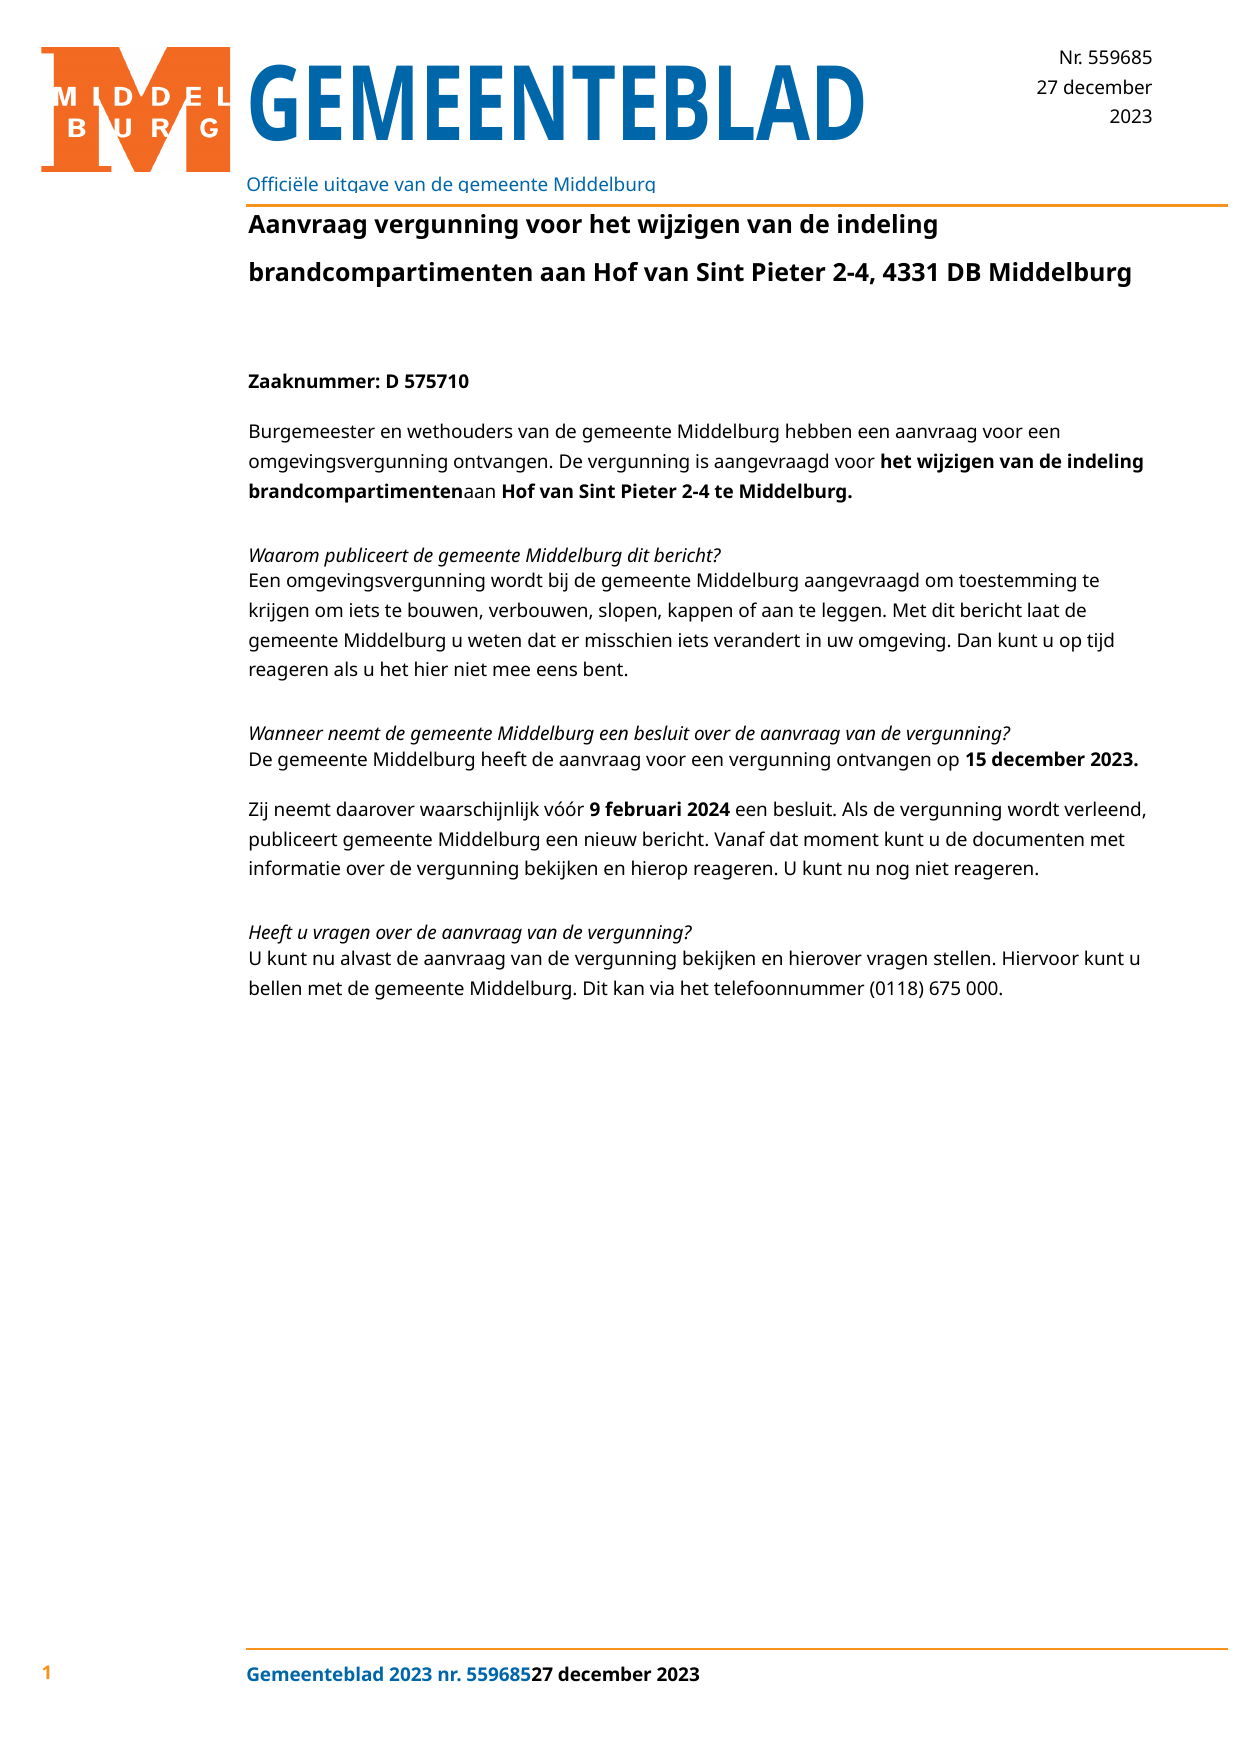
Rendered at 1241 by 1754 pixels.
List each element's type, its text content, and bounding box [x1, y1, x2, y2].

text Een omgevingsvergunning wordt bij de gemeente Middelburg aangevraagd om toestemming te krijgen om iets te bouwen, verbouwen, slopen, kappen of aan te leggen. Met dit bericht laat de gemeente Middelburg u weten dat er misschien iets verandert in uw omgeving. Dan kunt u op tijd reageren als u het hier niet mee eens bent. [248, 568, 1152, 682]
text Zij neemt daarover waarschijnlijk vóór 9 februari 2024 een besluit. Als de vergunning wordt verleend, publiceert gemeente Middelburg een nieuw bericht. Vanaf dat moment kunt u de documenten met informatie over de vergunning bekijken en hierop reageren. U kunt nu nog niet reageren. [248, 796, 1152, 881]
picture [41, 47, 231, 172]
text Wanneer neemt de gemeente Middelburg een besluit over de aanvraag van de vergunning? [248, 720, 1152, 746]
text Zaaknummer: D 575710 [248, 368, 1152, 394]
text U kunt nu alvast de aanvraag van de vergunning bekijken en hierover vragen stellen. Hiervoor kunt u bellen met de gemeente Middelburg. Dit kan via het telefoonnummer (0118) 675 000. [248, 945, 1152, 1001]
text Aanvraag vergunning voor het wijzigen van de indeling brandcompartimenten aan Hof van Sint Pieter 2-4, 4331 DB Middelburg [248, 207, 1152, 288]
text De gemeente Middelburg heeft de aanvraag voor een vergunning ontvangen op 15 december 2023. [248, 746, 1152, 772]
text Burgemeester en wethouders van de gemeente Middelburg hebben een aanvraag voor een omgevingsvergunning ontvangen. De vergunning is aangevraagd voor het wijzigen van de indeling brandcompartimentenaan Hof van Sint Pieter 2-4 te Middelburg. [248, 419, 1152, 504]
text Heeft u vragen over de aanvraag van de vergunning? [248, 919, 1152, 945]
text Waarom publiceert de gemeente Middelburg dit bericht? [248, 542, 1152, 568]
